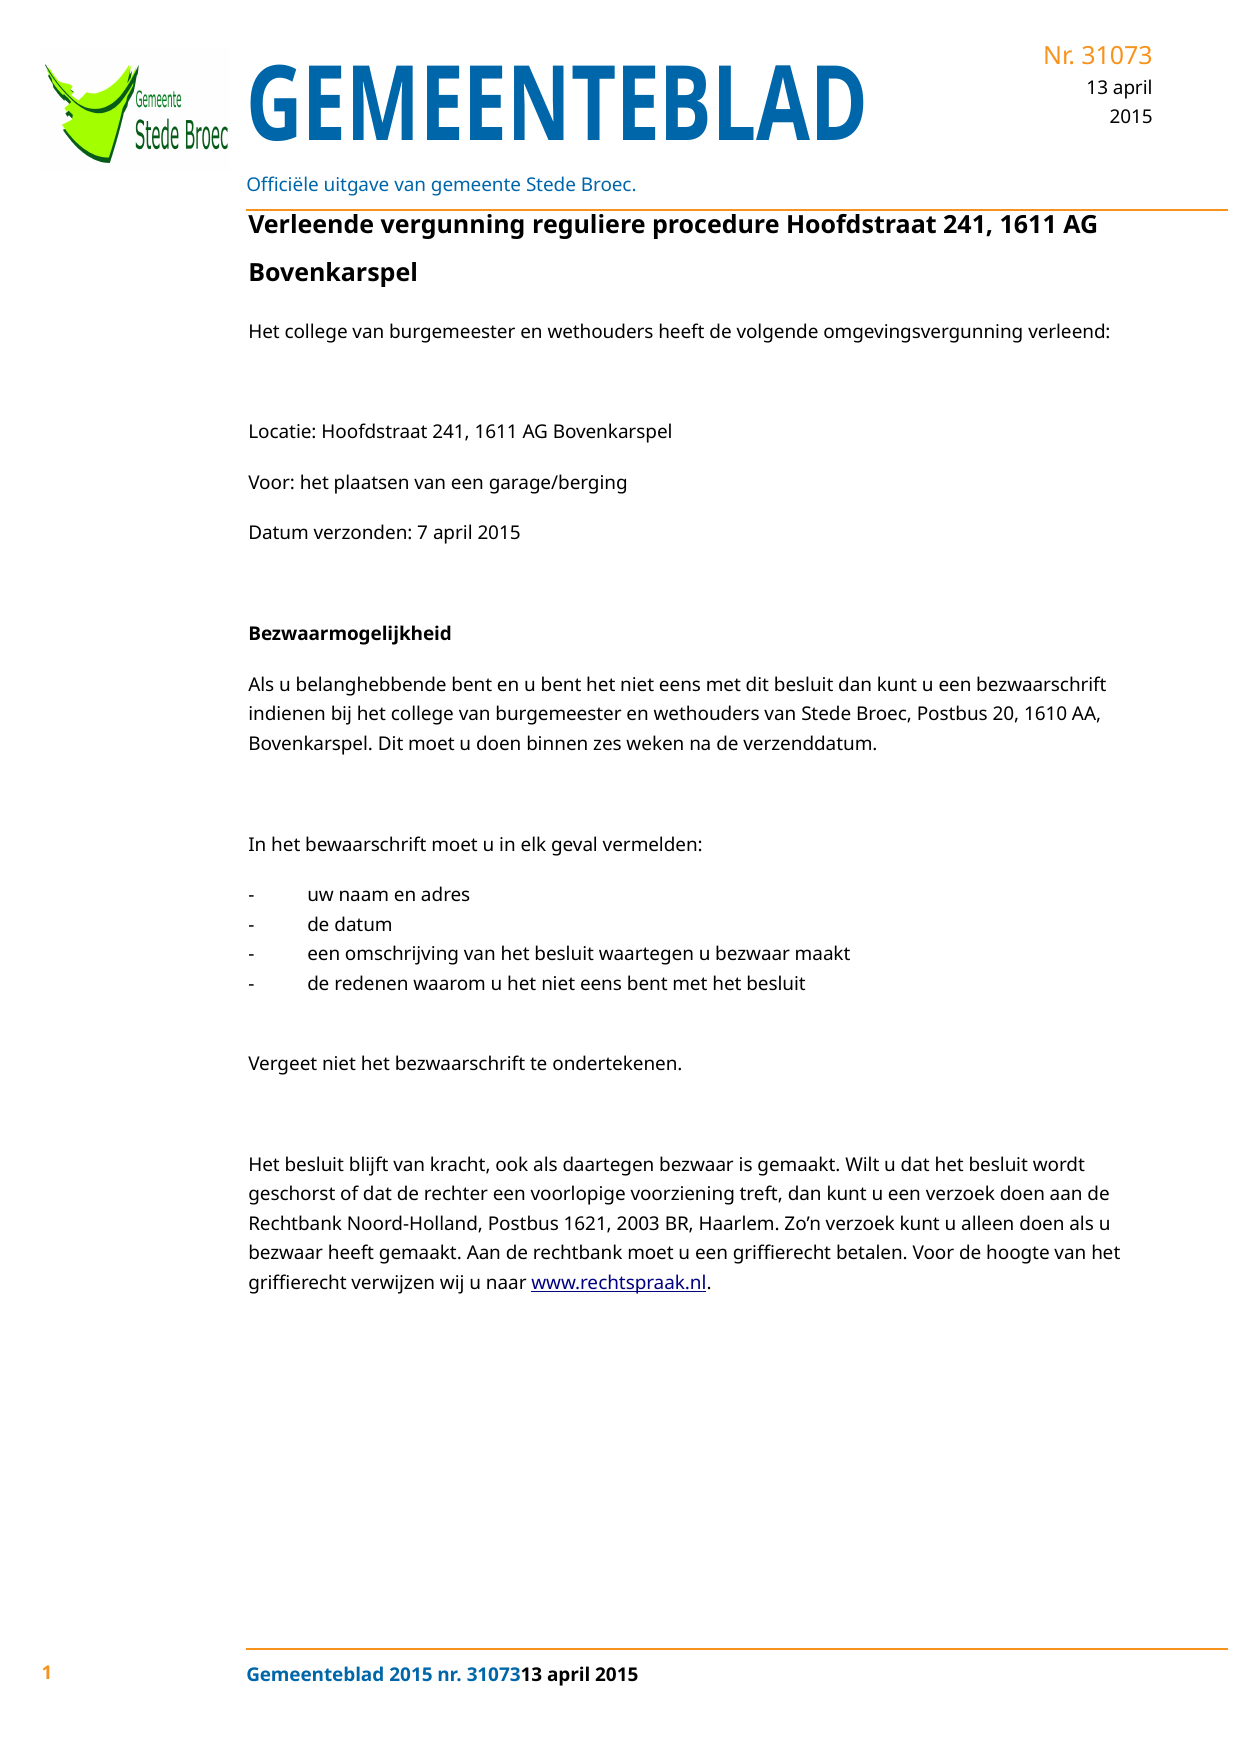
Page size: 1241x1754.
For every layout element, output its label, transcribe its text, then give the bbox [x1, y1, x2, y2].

list de datum [248, 911, 1152, 937]
text Voor: het plaatsen van een garage/berging [248, 469, 1152, 495]
list een omschrijving van het besluit waartegen u bezwaar maakt [248, 940, 1152, 966]
text In het bewaarschrift moet u in elk geval vermelden: [248, 831, 1152, 857]
list uw naam en adres [248, 881, 1152, 907]
text Het college van burgemeester en wethouders heeft de volgende omgevingsvergunning verleend: [248, 318, 1152, 344]
text Bezwaarmogelijkheid [248, 620, 1152, 646]
text Locatie: Hoofdstraat 241, 1611 AG Bovenkarspel [248, 419, 1152, 444]
text Als u belanghebbende bent en u bent het niet eens met dit besluit dan kunt u een bezwaarschrift indienen bij het college van burgemeester en wethouders van Stede Broec, Postbus 20, 1610 AA, Bovenkarspel. Dit moet u doen binnen zes weken na de verzenddatum. [248, 671, 1152, 756]
text Verleende vergunning reguliere procedure Hoofdstraat 241, 1611 AG Bovenkarspel [248, 211, 1152, 288]
text Datum verzonden: 7 april 2015 [248, 519, 1152, 545]
text Het besluit blijft van kracht, ook als daartegen bezwaar is gemaakt. Wilt u dat het besluit wordt geschorst of dat de rechter een voorlopige voorziening treft, dan kunt u een verzoek doen aan de Rechtbank Noord-Holland, Postbus 1621, 2003 BR, Haarlem. Zo’n verzoek kunt u alleen doen als u bezwaar heeft gemaakt. Aan de rechtbank moet u een griffierecht betalen. Voor de hoogte van het griffierecht verwijzen wij u naar www.rechtspraak.nl. [248, 1151, 1152, 1295]
list de redenen waarom u het niet eens bent met het besluit [248, 970, 1152, 996]
text Vergeet niet het bezwaarschrift te ondertekenen. [248, 1050, 1152, 1076]
picture [41, 47, 231, 172]
